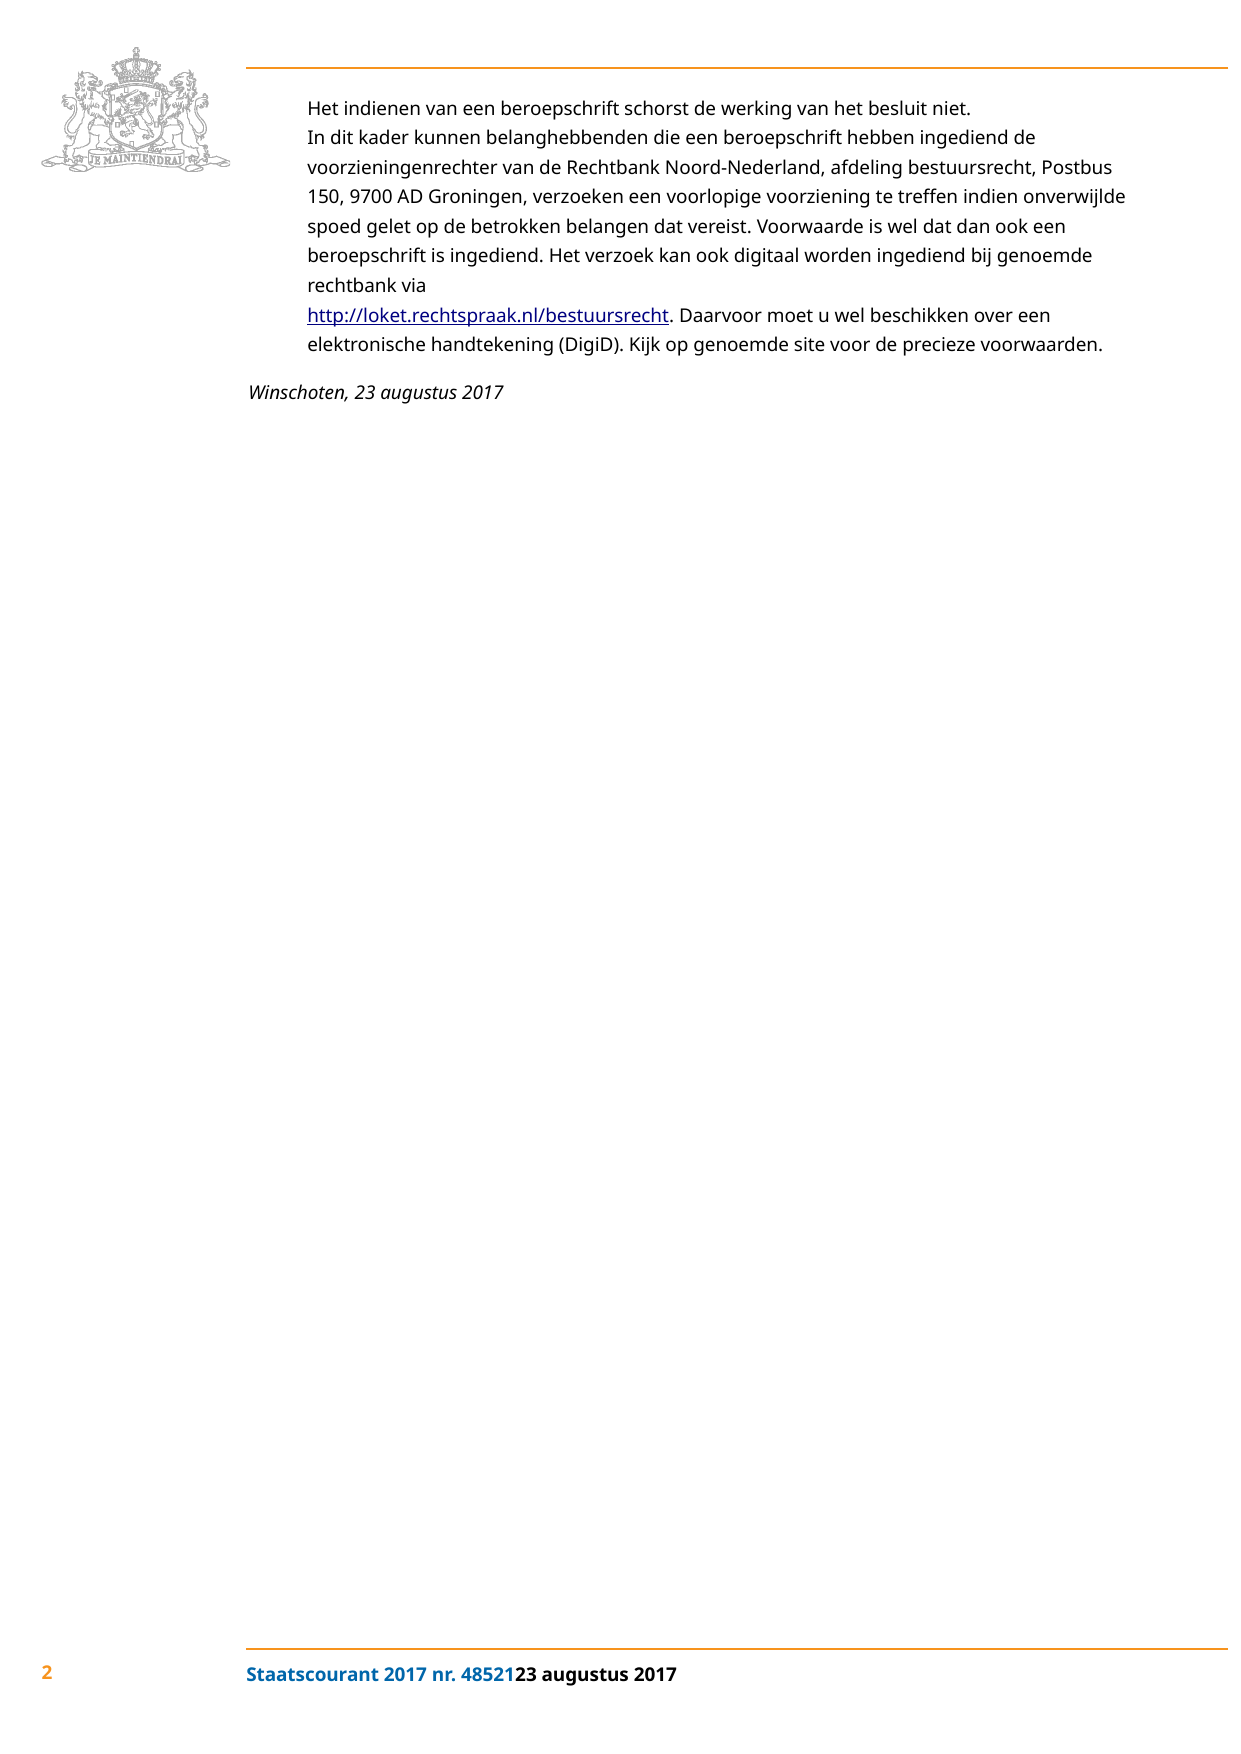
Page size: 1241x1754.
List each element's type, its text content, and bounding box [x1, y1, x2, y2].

list Het indienen van een beroepschrift schorst de werking van het besluit niet. [248, 95, 1152, 121]
list http://loket.rechtspraak.nl/bestuursrecht. Daarvoor moet u wel beschikken over een elektronische handtekening (DigiD). Kijk op genoemde site voor de precieze voorwaarden. [248, 302, 1152, 357]
picture [41, 47, 231, 172]
list In dit kader kunnen belanghebbenden die een beroepschrift hebben ingediend de voorzieningenrechter van de Rechtbank Noord-Nederland, afdeling bestuursrecht, Postbus 150, 9700 AD Groningen, verzoeken een voorlopige voorziening te treffen indien onverwijlde spoed gelet op de betrokken belangen dat vereist. Voorwaarde is wel dat dan ook een beroepschrift is ingediend. Het verzoek kan ook digitaal worden ingediend bij genoemde rechtbank via [248, 124, 1152, 298]
text Winschoten, 23 augustus 2017 [248, 379, 1152, 405]
